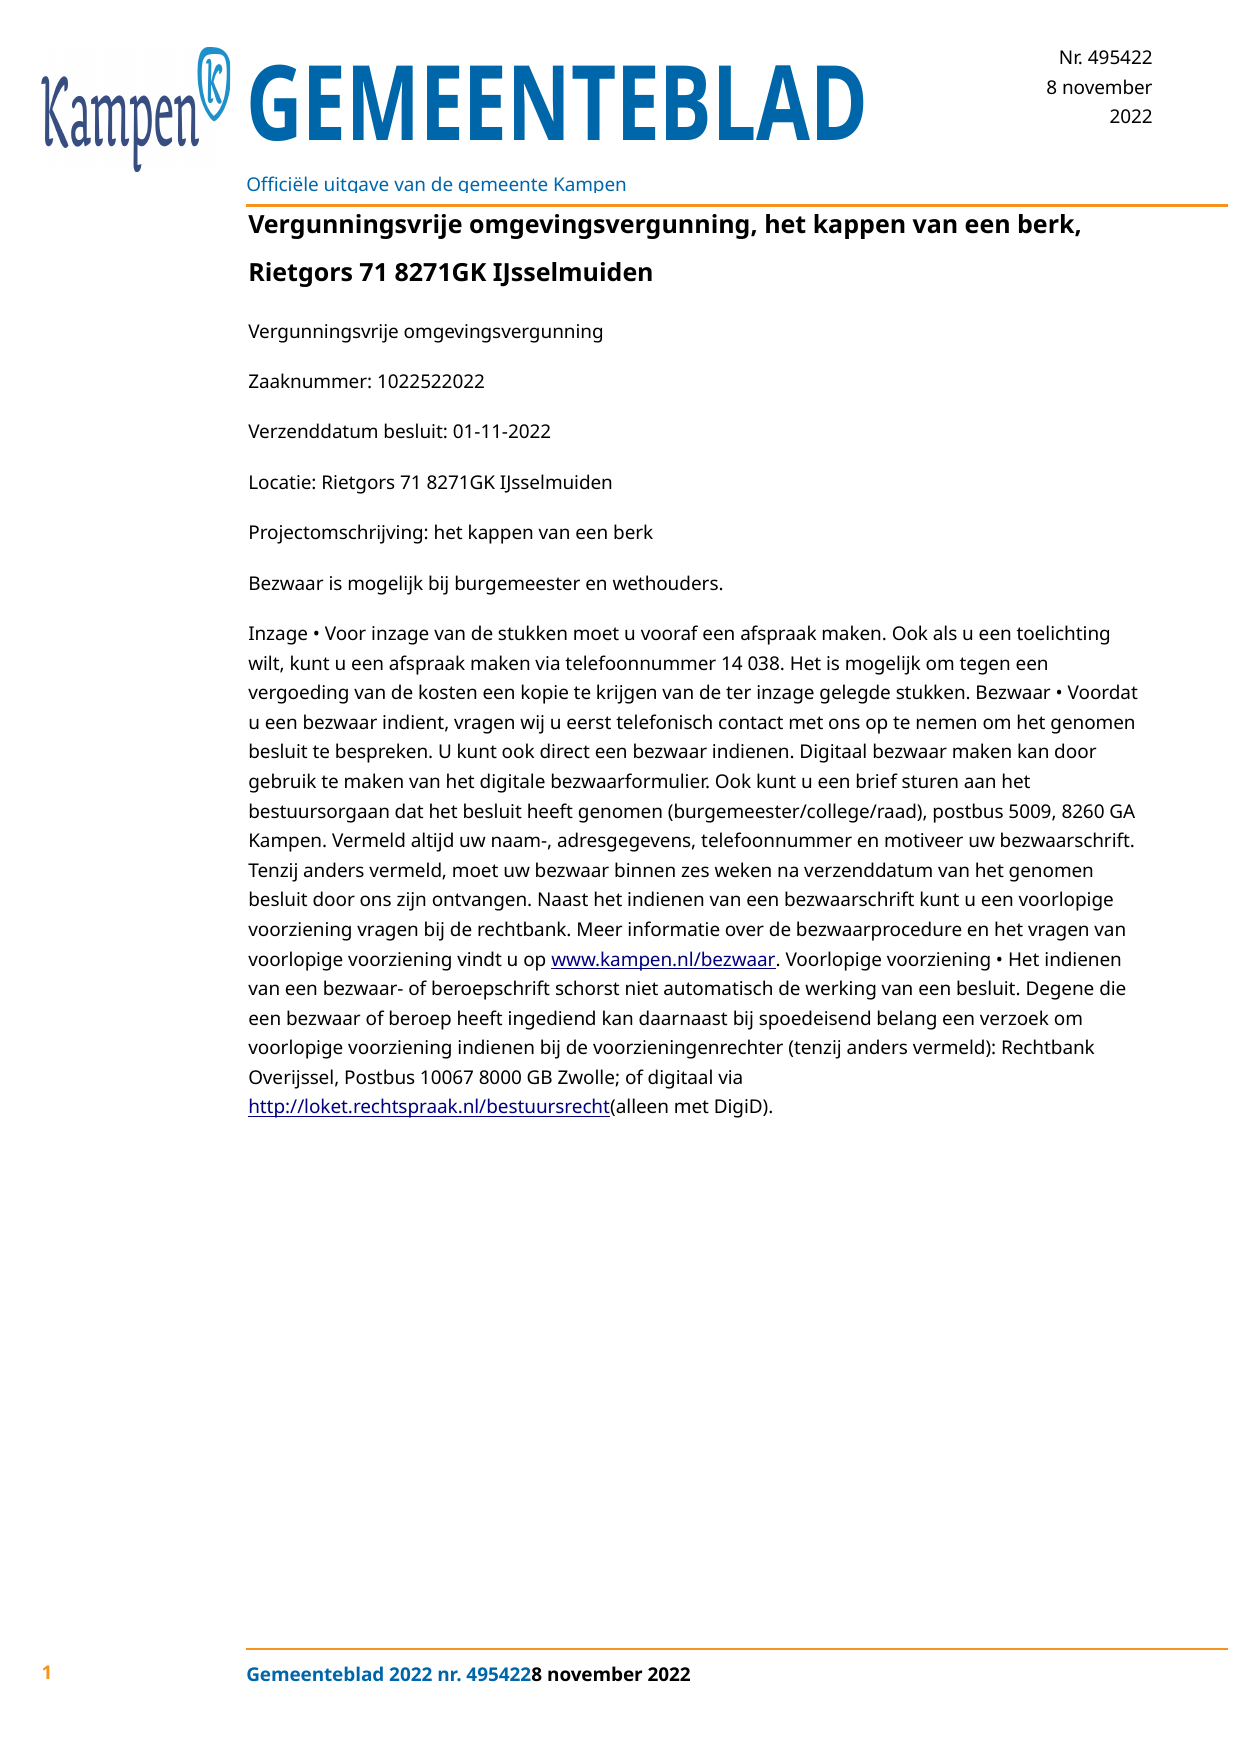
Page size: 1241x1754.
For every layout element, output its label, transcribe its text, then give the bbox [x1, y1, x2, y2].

text Projectomschrijving: het kappen van een berk [248, 519, 1152, 545]
text Zaaknummer: 1022522022 [248, 368, 1152, 394]
picture [41, 47, 231, 172]
text Locatie: Rietgors 71 8271GK IJsselmuiden [248, 469, 1152, 495]
text Inzage • Voor inzage van de stukken moet u vooraf een afspraak maken. Ook als u een toelichting wilt, kunt u een afspraak maken via telefoonnummer 14 038. Het is mogelijk om tegen een vergoeding van de kosten een kopie te krijgen van de ter inzage gelegde stukken. Bezwaar • Voordat u een bezwaar indient, vragen wij u eerst telefonisch contact met ons op te nemen om het genomen besluit te bespreken. U kunt ook direct een bezwaar indienen. Digitaal bezwaar maken kan door gebruik te maken van het digitale bezwaarformulier. Ook kunt u een brief sturen aan het bestuursorgaan dat het besluit heeft genomen (burgemeester/college/raad), postbus 5009, 8260 GA Kampen. Vermeld altijd uw naam-, adresgegevens, telefoonnummer en motiveer uw bezwaarschrift. Tenzij anders vermeld, moet uw bezwaar binnen zes weken na verzenddatum van het genomen besluit door ons zijn ontvangen. Naast het indienen van een bezwaarschrift kunt u een voorlopige voorziening vragen bij de rechtbank. Meer informatie over de bezwaarprocedure en het vragen van voorlopige voorziening vindt u op www.kampen.nl/bezwaar. Voorlopige voorziening • Het indienen van een bezwaar- of beroepschrift schorst niet automatisch de werking van een besluit. Degene die een bezwaar of beroep heeft ingediend kan daarnaast bij spoedeisend belang een verzoek om voorlopige voorziening indienen bij de voorzieningenrechter (tenzij anders vermeld): Rechtbank Overijssel, Postbus 10067 8000 GB Zwolle; of digitaal via http://loket.rechtspraak.nl/bestuursrecht(alleen met DigiD). [248, 620, 1152, 1119]
text Vergunningsvrije omgevingsvergunning [248, 318, 1152, 344]
text Verzenddatum besluit: 01-11-2022 [248, 419, 1152, 444]
text Vergunningsvrije omgevingsvergunning, het kappen van een berk, Rietgors 71 8271GK IJsselmuiden [248, 207, 1152, 288]
text Bezwaar is mogelijk bij burgemeester en wethouders. [248, 570, 1152, 596]
